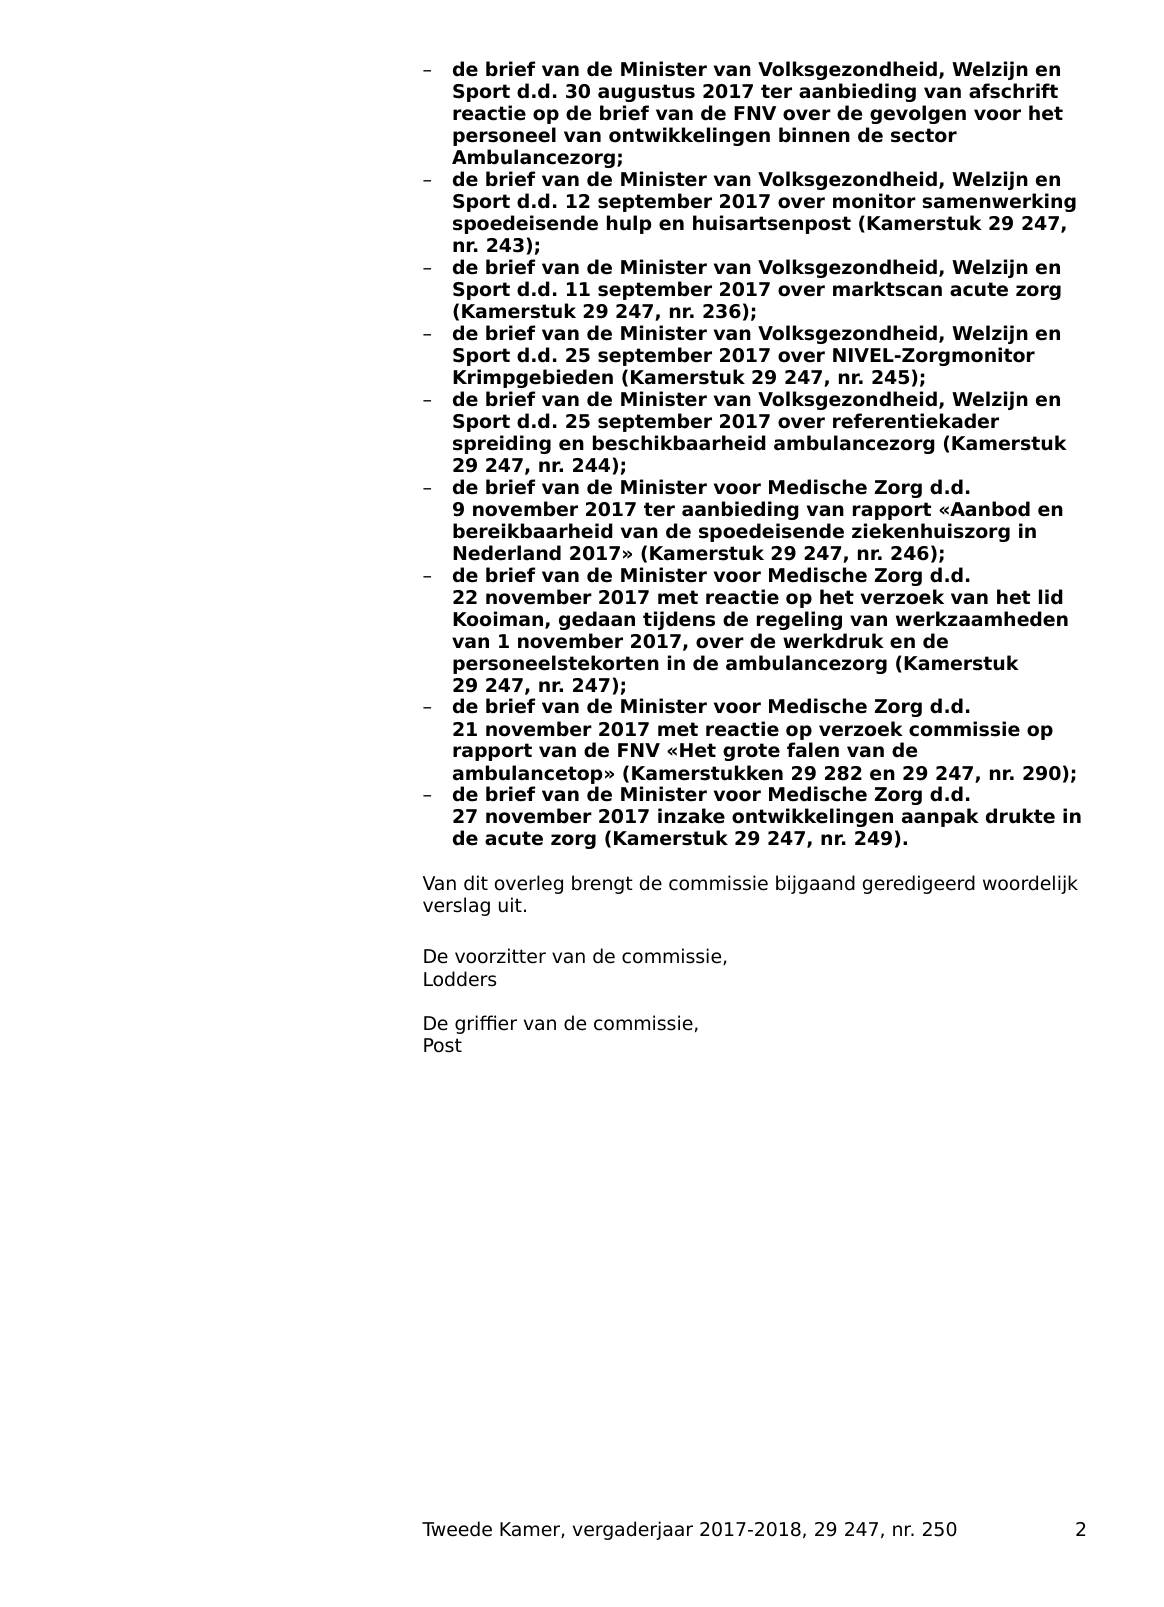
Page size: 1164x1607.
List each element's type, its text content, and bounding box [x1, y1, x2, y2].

text De voorzitter van de commissie, Lodders [422, 946, 1087, 990]
text – de brief van de Minister van Volksgezondheid, Welzijn en Sport d.d. 11 september 2017 over marktscan acute zorg (Kamerstuk 29 247, nr. 236); [422, 257, 1087, 323]
text – de brief van de Minister voor Medische Zorg d.d. 9 november 2017 ter aanbieding van rapport «Aanbod en bereikbaarheid van de spoedeisende ziekenhuiszorg in Nederland 2017» (Kamerstuk 29 247, nr. 246); [422, 477, 1087, 564]
text Van dit overleg brengt de commissie bijgaand geredigeerd woordelijk verslag uit. [422, 872, 1087, 916]
text – de brief van de Minister van Volksgezondheid, Welzijn en Sport d.d. 12 september 2017 over monitor samenwerking spoedeisende hulp en huisartsenpost (Kamerstuk 29 247, nr. 243); [422, 169, 1087, 257]
text – de brief van de Minister voor Medische Zorg d.d. 21 november 2017 met reactie op verzoek commissie op rapport van de FNV «Het grote falen van de ambulancetop» (Kamerstukken 29 282 en 29 247, nr. 290); [422, 696, 1087, 784]
text – de brief van de Minister voor Medische Zorg d.d. 22 november 2017 met reactie op het verzoek van het lid Kooiman, gedaan tijdens de regeling van werkzaamheden van 1 november 2017, over de werkdruk en de personeelstekorten in de ambulancezorg (Kamerstuk 29 247, nr. 247); [422, 564, 1087, 696]
text – de brief van de Minister voor Medische Zorg d.d. 27 november 2017 inzake ontwikkelingen aanpak drukte in de acute zorg (Kamerstuk 29 247, nr. 249). [422, 784, 1087, 850]
text – de brief van de Minister van Volksgezondheid, Welzijn en Sport d.d. 25 september 2017 over referentiekader spreiding en beschikbaarheid ambulancezorg (Kamerstuk 29 247, nr. 244); [422, 389, 1087, 477]
text – de brief van de Minister van Volksgezondheid, Welzijn en Sport d.d. 25 september 2017 over NIVEL-Zorgmonitor Krimpgebieden (Kamerstuk 29 247, nr. 245); [422, 323, 1087, 389]
text De griffier van de commissie, Post [422, 1013, 1087, 1057]
text – de brief van de Minister van Volksgezondheid, Welzijn en Sport d.d. 30 augustus 2017 ter aanbieding van afschrift reactie op de brief van de FNV over de gevolgen voor het personeel van ontwikkelingen binnen de sector Ambulancezorg; [422, 59, 1087, 169]
